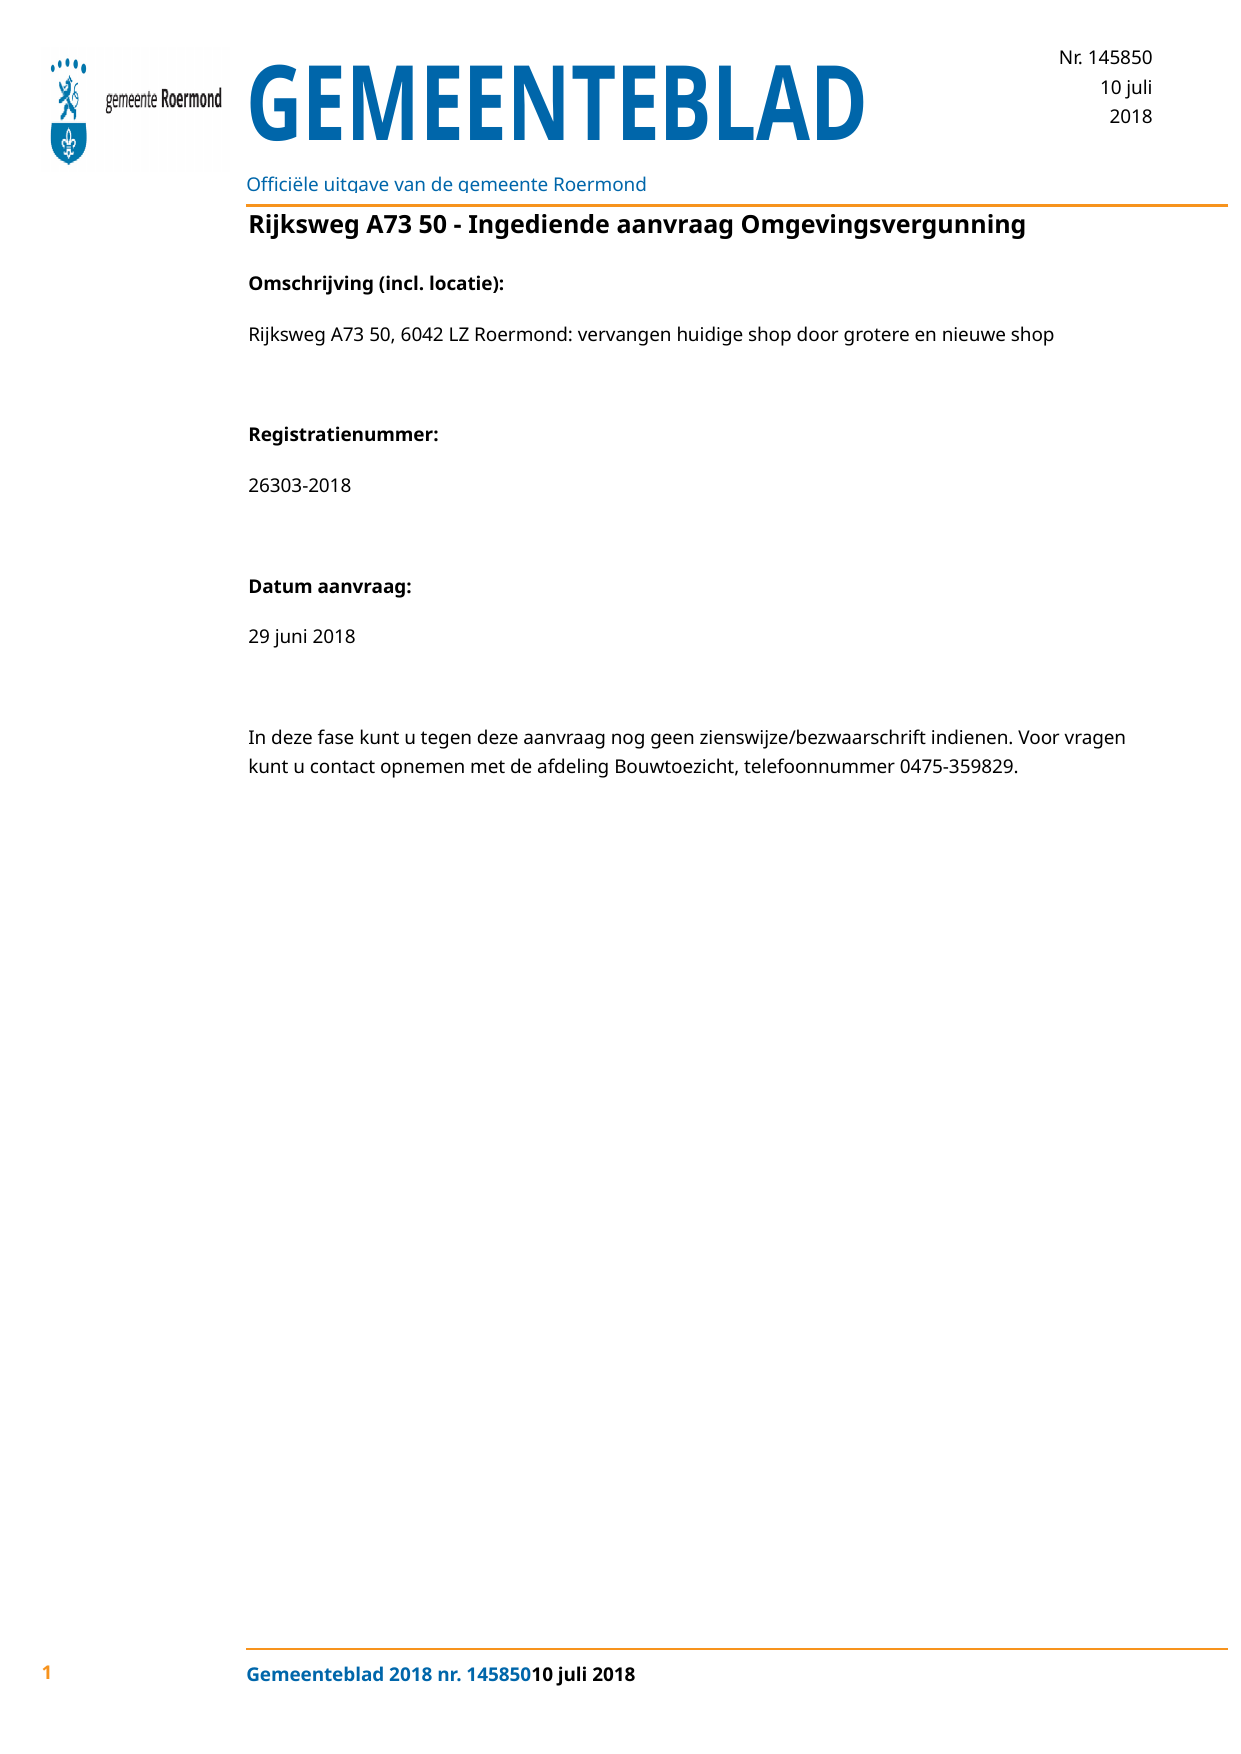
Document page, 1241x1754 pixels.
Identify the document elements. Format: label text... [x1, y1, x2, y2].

text Registratienummer: [248, 422, 1152, 447]
text Rijksweg A73 50 - Ingediende aanvraag Omgevingsvergunning [248, 207, 1152, 241]
text Datum aanvraag: [248, 573, 1152, 598]
text Rijksweg A73 50, 6042 LZ Roermond: vervangen huidige shop door grotere en nieuwe shop [248, 321, 1152, 346]
text Omschrijving (incl. locatie): [248, 270, 1152, 296]
text 29 juni 2018 [248, 623, 1152, 649]
text In deze fase kunt u tegen deze aanvraag nog geen zienswijze/bezwaarschrift indienen. Voor vragen kunt u contact opnemen met de afdeling Bouwtoezicht, telefoonnummer 0475-359829. [248, 724, 1152, 779]
text 26303-2018 [248, 472, 1152, 498]
picture [41, 47, 231, 172]
